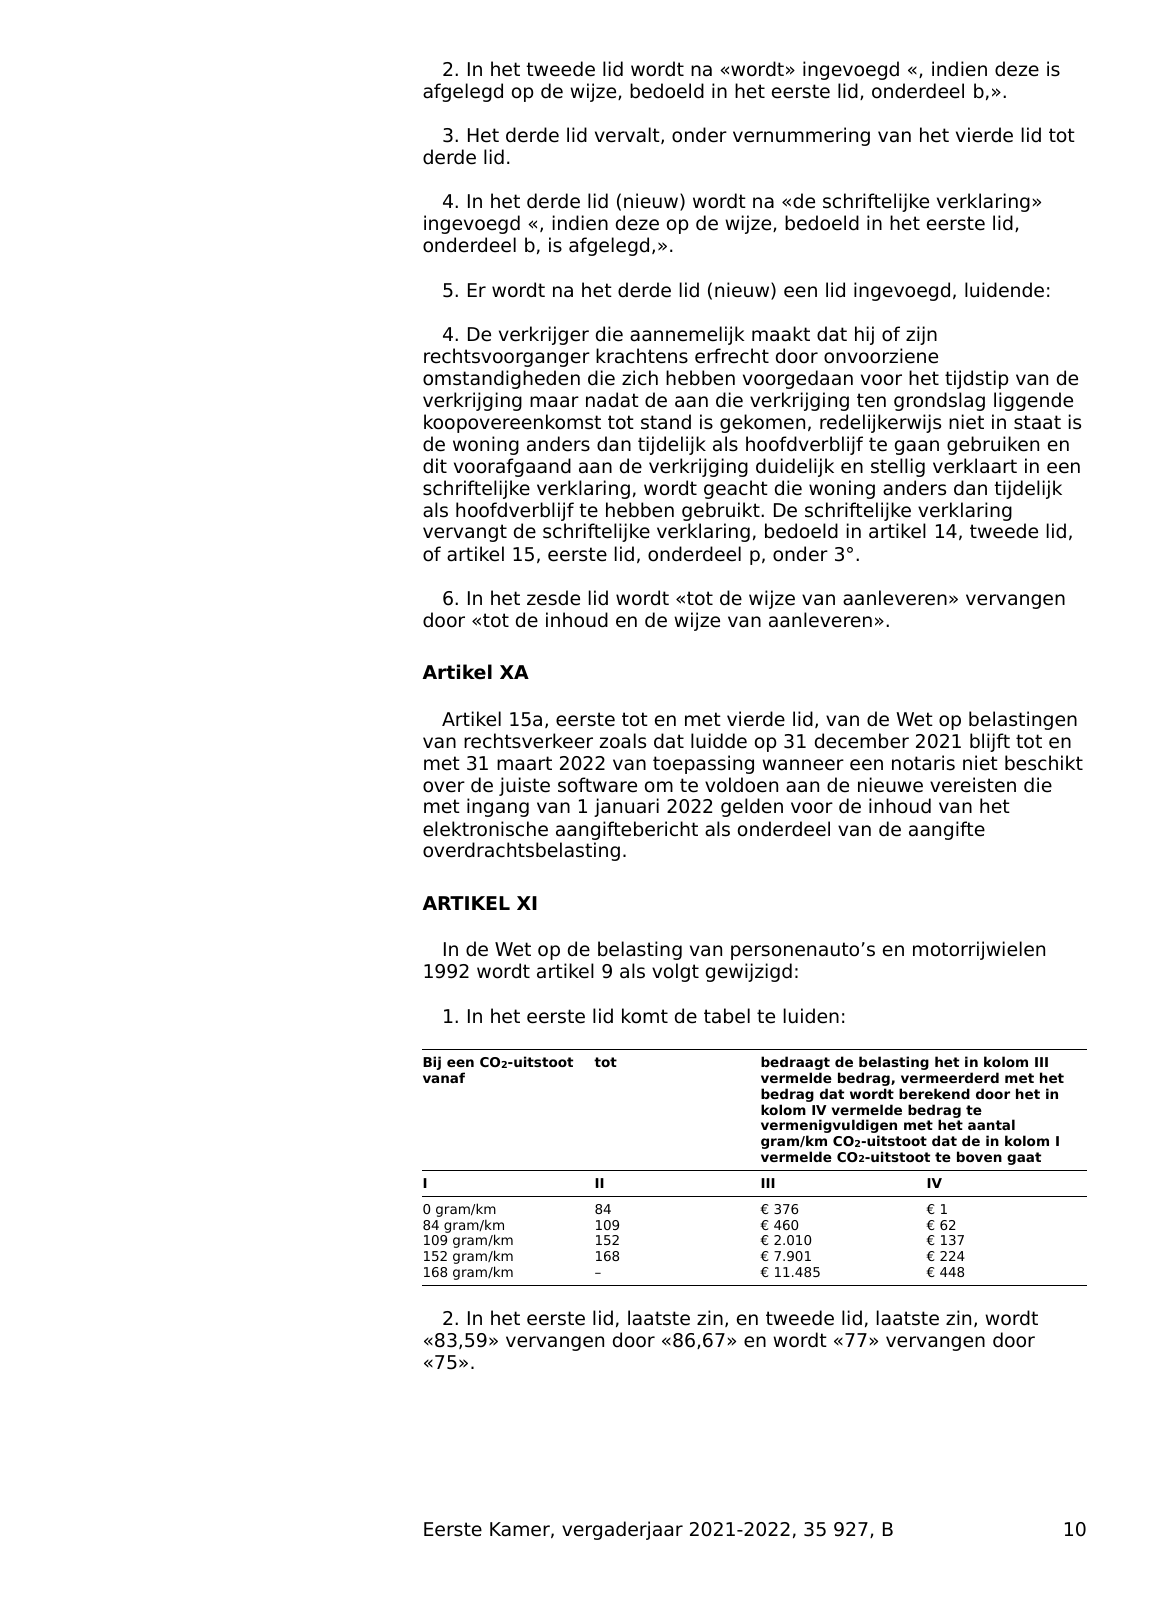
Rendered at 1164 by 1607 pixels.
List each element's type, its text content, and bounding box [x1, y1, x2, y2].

table_cell 152 [588, 1233, 754, 1249]
table_cell – [588, 1265, 754, 1285]
table_cell € 62 [921, 1218, 1087, 1233]
text 6. In het zesde lid wordt «tot de wijze van aanleveren» vervangen door «tot de inhoud en de wijze van aanleveren». [422, 588, 1087, 632]
table_cell 152 gram/km [422, 1249, 588, 1265]
table_cell € 1 [921, 1197, 1087, 1217]
table_cell € 376 [754, 1197, 921, 1217]
subtitle ARTIKEL XI [422, 892, 1087, 914]
text 2. In het tweede lid wordt na «wordt» ingevoegd «, indien deze is afgelegd op de wijze, bedoeld in het eerste lid, onderdeel b,». [422, 59, 1087, 103]
table_cell € 224 [921, 1249, 1087, 1265]
table_cell € 7.901 [754, 1249, 921, 1265]
table_cell 84 gram/km [422, 1218, 588, 1233]
table_cell IV [921, 1171, 1087, 1196]
table_cell I [422, 1171, 588, 1196]
table_cell 84 [588, 1197, 754, 1217]
subtitle Artikel XA [422, 662, 1087, 683]
table_cell 109 gram/km [422, 1233, 588, 1249]
table_cell € 460 [754, 1218, 921, 1233]
table_cell € 137 [921, 1233, 1087, 1249]
table_cell 109 [588, 1218, 754, 1233]
text In de Wet op de belasting van personenauto’s en motorrijwielen 1992 wordt artikel 9 als volgt gewijzigd: [422, 939, 1087, 983]
table_header tot [588, 1050, 754, 1170]
text 2. In het eerste lid, laatste zin, en tweede lid, laatste zin, wordt «83,59» vervangen door «86,67» en wordt «77» vervangen door «75». [422, 1308, 1087, 1374]
table_cell III [754, 1171, 921, 1196]
text 4. De verkrijger die aannemelijk maakt dat hij of zijn rechtsvoorganger krachtens erfrecht door onvoorziene omstandigheden die zich hebben voorgedaan voor het tijdstip van de verkrijging maar nadat de aan die verkrijging ten grondslag liggende koopovereenkomst tot stand is gekomen, redelijkerwijs niet in staat is de woning anders dan tijdelijk als hoofdverblijf te gaan gebruiken en dit voorafgaand aan de verkrijging duidelijk en stellig verklaart in een schriftelijke verklaring, wordt geacht die woning anders dan tijdelijk als hoofdverblijf te hebben gebruikt. De schriftelijke verklaring vervangt de schriftelijke verklaring, bedoeld in artikel 14, tweede lid, of artikel 15, eerste lid, onderdeel p, onder 3°. [422, 324, 1087, 565]
text 3. Het derde lid vervalt, onder vernummering van het vierde lid tot derde lid. [422, 125, 1087, 169]
table_cell 168 [588, 1249, 754, 1265]
text 5. Er wordt na het derde lid (nieuw) een lid ingevoegd, luidende: [422, 279, 1087, 301]
table_cell € 2.010 [754, 1233, 921, 1249]
table_cell € 448 [921, 1265, 1087, 1285]
table_header bedraagt de belasting het in kolom III vermelde bedrag, vermeerderd met het bedrag dat wordt berekend door het in kolom IV vermelde bedrag te vermenigvuldigen met het aantal gram/km CO2-uitstoot dat de in kolom I vermelde CO2-uitstoot te boven gaat [754, 1050, 1087, 1170]
table_cell II [588, 1171, 754, 1196]
text 4. In het derde lid (nieuw) wordt na «de schriftelijke verklaring» ingevoegd «, indien deze op de wijze, bedoeld in het eerste lid, onderdeel b, is afgelegd,». [422, 191, 1087, 257]
text 1. In het eerste lid komt de tabel te luiden: [422, 1006, 1087, 1027]
table_header Bij een CO2-uitstoot vanaf [422, 1050, 588, 1170]
table_cell 168 gram/km [422, 1265, 588, 1285]
table_cell 0 gram/km [422, 1197, 588, 1217]
table_cell € 11.485 [754, 1265, 921, 1285]
text Artikel 15a, eerste tot en met vierde lid, van de Wet op belastingen van rechtsverkeer zoals dat luidde op 31 december 2021 blijft tot en met 31 maart 2022 van toepassing wanneer een notaris niet beschikt over de juiste software om te voldoen aan de nieuwe vereisten die met ingang van 1 januari 2022 gelden voor de inhoud van het elektronische aangiftebericht als onderdeel van de aangifte overdrachtsbelasting. [422, 708, 1087, 862]
